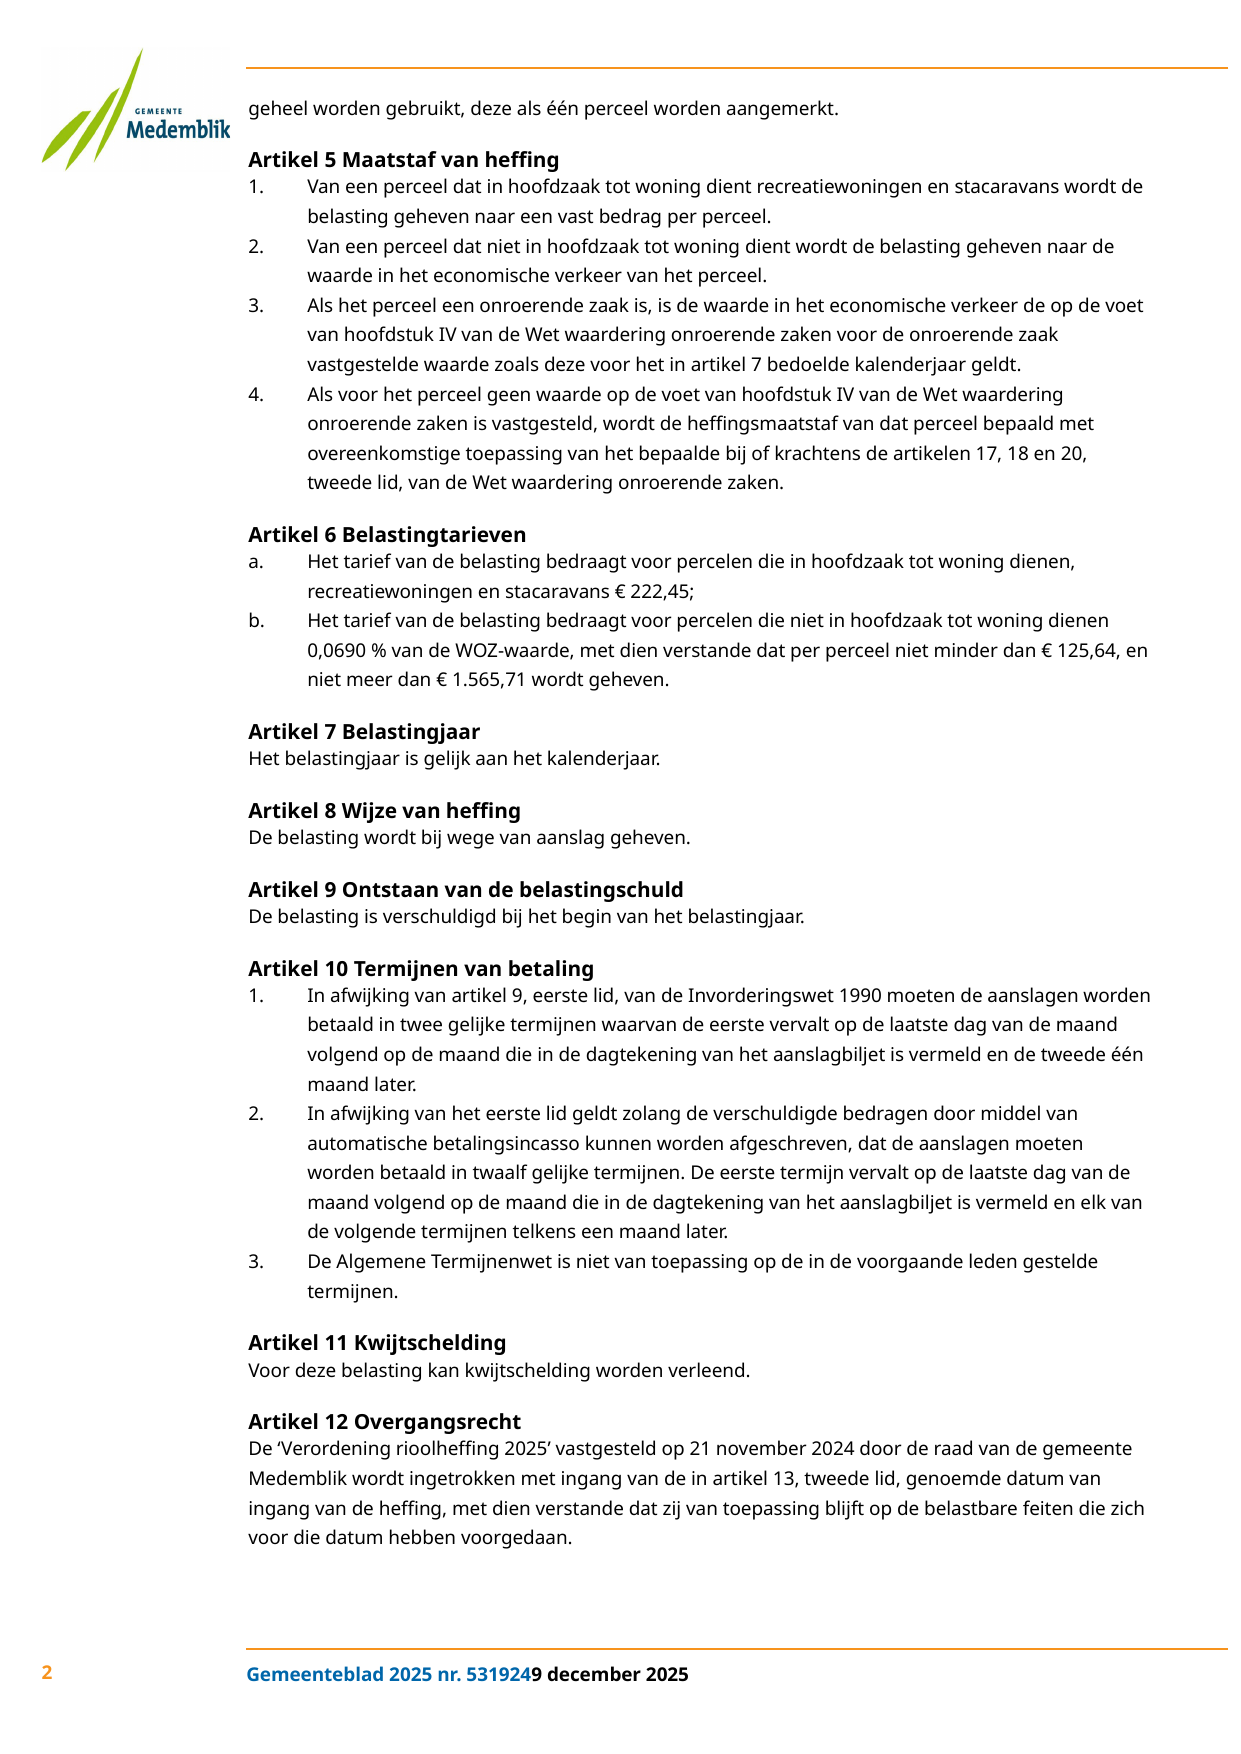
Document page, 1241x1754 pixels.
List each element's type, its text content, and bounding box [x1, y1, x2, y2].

list Van een perceel dat niet in hoofdzaak tot woning dient wordt de belasting geheven naar de waarde in het economische verkeer van het perceel. [248, 233, 1152, 288]
list Van een perceel dat in hoofdzaak tot woning dient recreatiewoningen en stacaravans wordt de belasting geheven naar een vast bedrag per perceel. [248, 174, 1152, 229]
text Voor deze belasting kan kwijtschelding worden verleend. [248, 1357, 1152, 1382]
text De ‘Verordening rioolheffing 2025’ vastgesteld op 21 november 2024 door de raad van de gemeente Medemblik wordt ingetrokken met ingang van de in artikel 13, tweede lid, genoemde datum van ingang van de heffing, met dien verstande dat zij van toepassing blijft op de belastbare feiten die zich voor die datum hebben voorgedaan. [248, 1436, 1152, 1550]
text Artikel 11 Kwijtschelding [248, 1328, 1152, 1357]
text Artikel 12 Overgangsrecht [248, 1407, 1152, 1436]
text Artikel 8 Wijze van heffing [248, 796, 1152, 824]
text Artikel 9 Ontstaan van de belastingschuld [248, 875, 1152, 903]
text Artikel 5 Maatstaf van heffing [248, 145, 1152, 174]
text Het belastingjaar is gelijk aan het kalenderjaar. [248, 746, 1152, 771]
list De Algemene Termijnenwet is niet van toepassing op de in de voorgaande leden gestelde termijnen. [248, 1248, 1152, 1304]
list In afwijking van artikel 9, eerste lid, van de Invorderingswet 1990 moeten de aanslagen worden betaald in twee gelijke termijnen waarvan de eerste vervalt op de laatste dag van de maand volgend op de maand die in de dagtekening van het aanslagbiljet is vermeld en de tweede één maand later. [248, 982, 1152, 1097]
text Artikel 7 Belastingjaar [248, 717, 1152, 746]
text De belasting wordt bij wege van aanslag geheven. [248, 824, 1152, 850]
list Als voor het perceel geen waarde op de voet van hoofdstuk IV van de Wet waardering onroerende zaken is vastgesteld, wordt de heffingsmaatstaf van dat perceel bepaald met overeenkomstige toepassing van het bepaalde bij of krachtens de artikelen 17, 18 en 20, tweede lid, van de Wet waardering onroerende zaken. [248, 381, 1152, 495]
list In afwijking van het eerste lid geldt zolang de verschuldigde bedragen door middel van automatische betalingsincasso kunnen worden afgeschreven, dat de aanslagen moeten worden betaald in twaalf gelijke termijnen. De eerste termijn vervalt op de laatste dag van de maand volgend op de maand die in de dagtekening van het aanslagbiljet is vermeld en elk van de volgende termijnen telkens een maand later. [248, 1100, 1152, 1244]
text Artikel 6 Belastingtarieven [248, 520, 1152, 548]
list Als het perceel een onroerende zaak is, is de waarde in het economische verkeer de op de voet van hoofdstuk IV van de Wet waardering onroerende zaken voor de onroerende zaak vastgestelde waarde zoals deze voor het in artikel 7 bedoelde kalenderjaar geldt. [248, 292, 1152, 377]
picture [41, 47, 231, 172]
text Artikel 10 Termijnen van betaling [248, 954, 1152, 982]
text geheel worden gebruikt, deze als één perceel worden aangemerkt. [248, 95, 1152, 121]
text De belasting is verschuldigd bij het begin van het belastingjaar. [248, 903, 1152, 929]
list Het tarief van de belasting bedraagt voor percelen die niet in hoofdzaak tot woning dienen 0,0690 % van de WOZ-waarde, met dien verstande dat per perceel niet minder dan € 125,64, en niet meer dan € 1.565,71 wordt geheven. [248, 607, 1152, 692]
list Het tarief van de belasting bedraagt voor percelen die in hoofdzaak tot woning dienen, recreatiewoningen en stacaravans € 222,45; [248, 548, 1152, 604]
